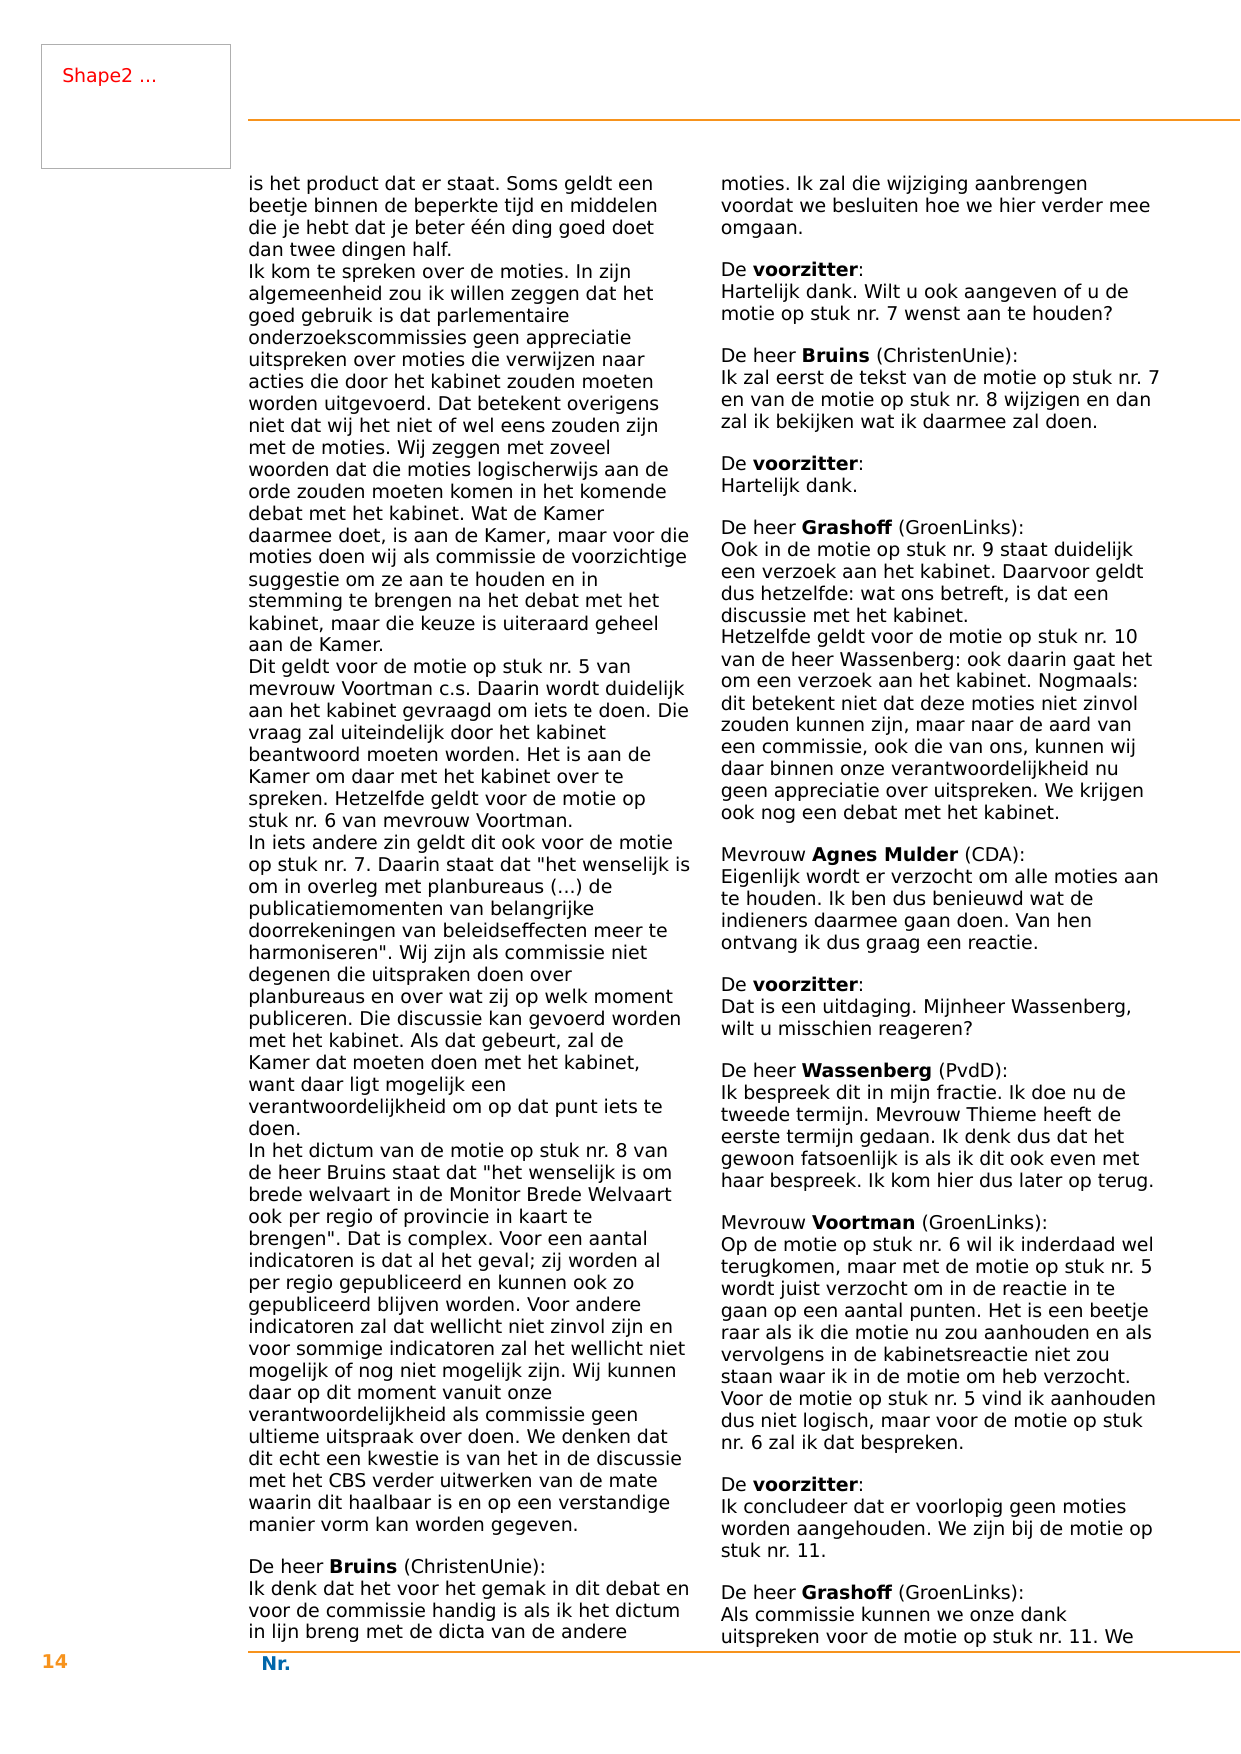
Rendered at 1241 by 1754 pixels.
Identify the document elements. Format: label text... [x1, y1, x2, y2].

text Ik zal eerst de tekst van de motie op stuk nr. 7 en van de motie op stuk nr. 8 wijzigen en dan zal ik bekijken wat ik daarmee zal doen. [721, 367, 1163, 433]
text De voorzitter: [721, 1474, 1163, 1496]
text Mevrouw Voortman (GroenLinks): [721, 1212, 1163, 1234]
text Mevrouw Agnes Mulder (CDA): [721, 844, 1163, 866]
text Ik denk dat het voor het gemak in dit debat en voor de commissie handig is als ik het dictum in lijn breng met de dicta van de andere [248, 1577, 691, 1643]
text In iets andere zin geldt dit ook voor de motie op stuk nr. 7. Daarin staat dat "het wenselijk is om in overleg met planbureaus (...) de publicatiemomenten van belangrijke doorrekeningen van beleidseffecten meer te harmoniseren". Wij zijn als commissie niet degenen die uitspraken doen over planbureaus en over wat zij op welk moment publiceren. Die discussie kan gevoerd worden met het kabinet. Als dat gebeurt, zal de Kamer dat moeten doen met het kabinet, want daar ligt mogelijk een verantwoordelijkheid om op dat punt iets te doen. [248, 832, 691, 1140]
text De voorzitter: [721, 974, 1163, 996]
text Hetzelfde geldt voor de motie op stuk nr. 10 van de heer Wassenberg: ook daarin gaat het om een verzoek aan het kabinet. Nogmaals: dit betekent niet dat deze moties niet zinvol zouden kunnen zijn, maar naar de aard van een commissie, ook die van ons, kunnen wij daar binnen onze verantwoordelijkheid nu geen appreciatie over uitspreken. We krijgen ook nog een debat met het kabinet. [721, 626, 1163, 824]
text Ik concludeer dat er voorlopig geen moties worden aangehouden. We zijn bij de motie op stuk nr. 11. [721, 1496, 1163, 1562]
text De heer Bruins (ChristenUnie): [248, 1556, 691, 1577]
text Ik bespreek dit in mijn fractie. Ik doe nu de tweede termijn. Mevrouw Thieme heeft de eerste termijn gedaan. Ik denk dus dat het gewoon fatsoenlijk is als ik dit ook even met haar bespreek. Ik kom hier dus later op terug. [721, 1082, 1163, 1192]
text Eigenlijk wordt er verzocht om alle moties aan te houden. Ik ben dus benieuwd wat de indieners daarmee gaan doen. Van hen ontvang ik dus graag een reactie. [721, 866, 1163, 954]
text De heer Grashoff (GroenLinks): [721, 517, 1163, 538]
text De heer Wassenberg (PvdD): [721, 1060, 1163, 1082]
text De heer Bruins (ChristenUnie): [721, 345, 1163, 367]
text Hartelijk dank. [721, 474, 1163, 497]
text moties. Ik zal die wijziging aanbrengen voordat we besluiten hoe we hier verder mee omgaan. [721, 173, 1163, 239]
text Dat is een uitdaging. Mijnheer Wassenberg, wilt u misschien reageren? [721, 996, 1163, 1040]
text Op de motie op stuk nr. 6 wil ik inderdaad wel terugkomen, maar met de motie op stuk nr. 5 wordt juist verzocht om in de reactie in te gaan op een aantal punten. Het is een beetje raar als ik die motie nu zou aanhouden en als vervolgens in de kabinetsreactie niet zou staan waar ik in de motie om heb verzocht. Voor de motie op stuk nr. 5 vind ik aanhouden dus niet logisch, maar voor de motie op stuk nr. 6 zal ik dat bespreken. [721, 1234, 1163, 1454]
text De voorzitter: [721, 453, 1163, 474]
text In het dictum van de motie op stuk nr. 8 van de heer Bruins staat dat "het wenselijk is om brede welvaart in de Monitor Brede Welvaart ook per regio of provincie in kaart te brengen". Dat is complex. Voor een aantal indicatoren is dat al het geval; zij worden al per regio gepubliceerd en kunnen ook zo gepubliceerd blijven worden. Voor andere indicatoren zal dat wellicht niet zinvol zijn en voor sommige indicatoren zal het wellicht niet mogelijk of nog niet mogelijk zijn. Wij kunnen daar op dit moment vanuit onze verantwoordelijkheid als commissie geen ultieme uitspraak over doen. We denken dat dit echt een kwestie is van het in de discussie met het CBS verder uitwerken van de mate waarin dit haalbaar is en op een verstandige manier vorm kan worden gegeven. [248, 1140, 691, 1536]
text Als commissie kunnen we onze dank uitspreken voor de motie op stuk nr. 11. We [721, 1604, 1163, 1648]
text is het product dat er staat. Soms geldt een beetje binnen de beperkte tijd en middelen die je hebt dat je beter één ding goed doet dan twee dingen half. [248, 173, 691, 261]
text Ik kom te spreken over de moties. In zijn algemeenheid zou ik willen zeggen dat het goed gebruik is dat parlementaire onderzoekscommissies geen appreciatie uitspreken over moties die verwijzen naar acties die door het kabinet zouden moeten worden uitgevoerd. Dat betekent overigens niet dat wij het niet of wel eens zouden zijn met de moties. Wij zeggen met zoveel woorden dat die moties logischerwijs aan de orde zouden moeten komen in het komende debat met het kabinet. Wat de Kamer daarmee doet, is aan de Kamer, maar voor die moties doen wij als commissie de voorzichtige suggestie om ze aan te houden en in stemming te brengen na het debat met het kabinet, maar die keuze is uiteraard geheel aan de Kamer. [248, 261, 691, 656]
text Ook in de motie op stuk nr. 9 staat duidelijk een verzoek aan het kabinet. Daarvoor geldt dus hetzelfde: wat ons betreft, is dat een discussie met het kabinet. [721, 538, 1163, 626]
text Dit geldt voor de motie op stuk nr. 5 van mevrouw Voortman c.s. Daarin wordt duidelijk aan het kabinet gevraagd om iets te doen. Die vraag zal uiteindelijk door het kabinet beantwoord moeten worden. Het is aan de Kamer om daar met het kabinet over te spreken. Hetzelfde geldt voor de motie op stuk nr. 6 van mevrouw Voortman. [248, 656, 691, 832]
text De heer Grashoff (GroenLinks): [721, 1582, 1163, 1604]
text Hartelijk dank. Wilt u ook aangeven of u de motie op stuk nr. 7 wenst aan te houden? [721, 281, 1163, 325]
text De voorzitter: [721, 259, 1163, 281]
